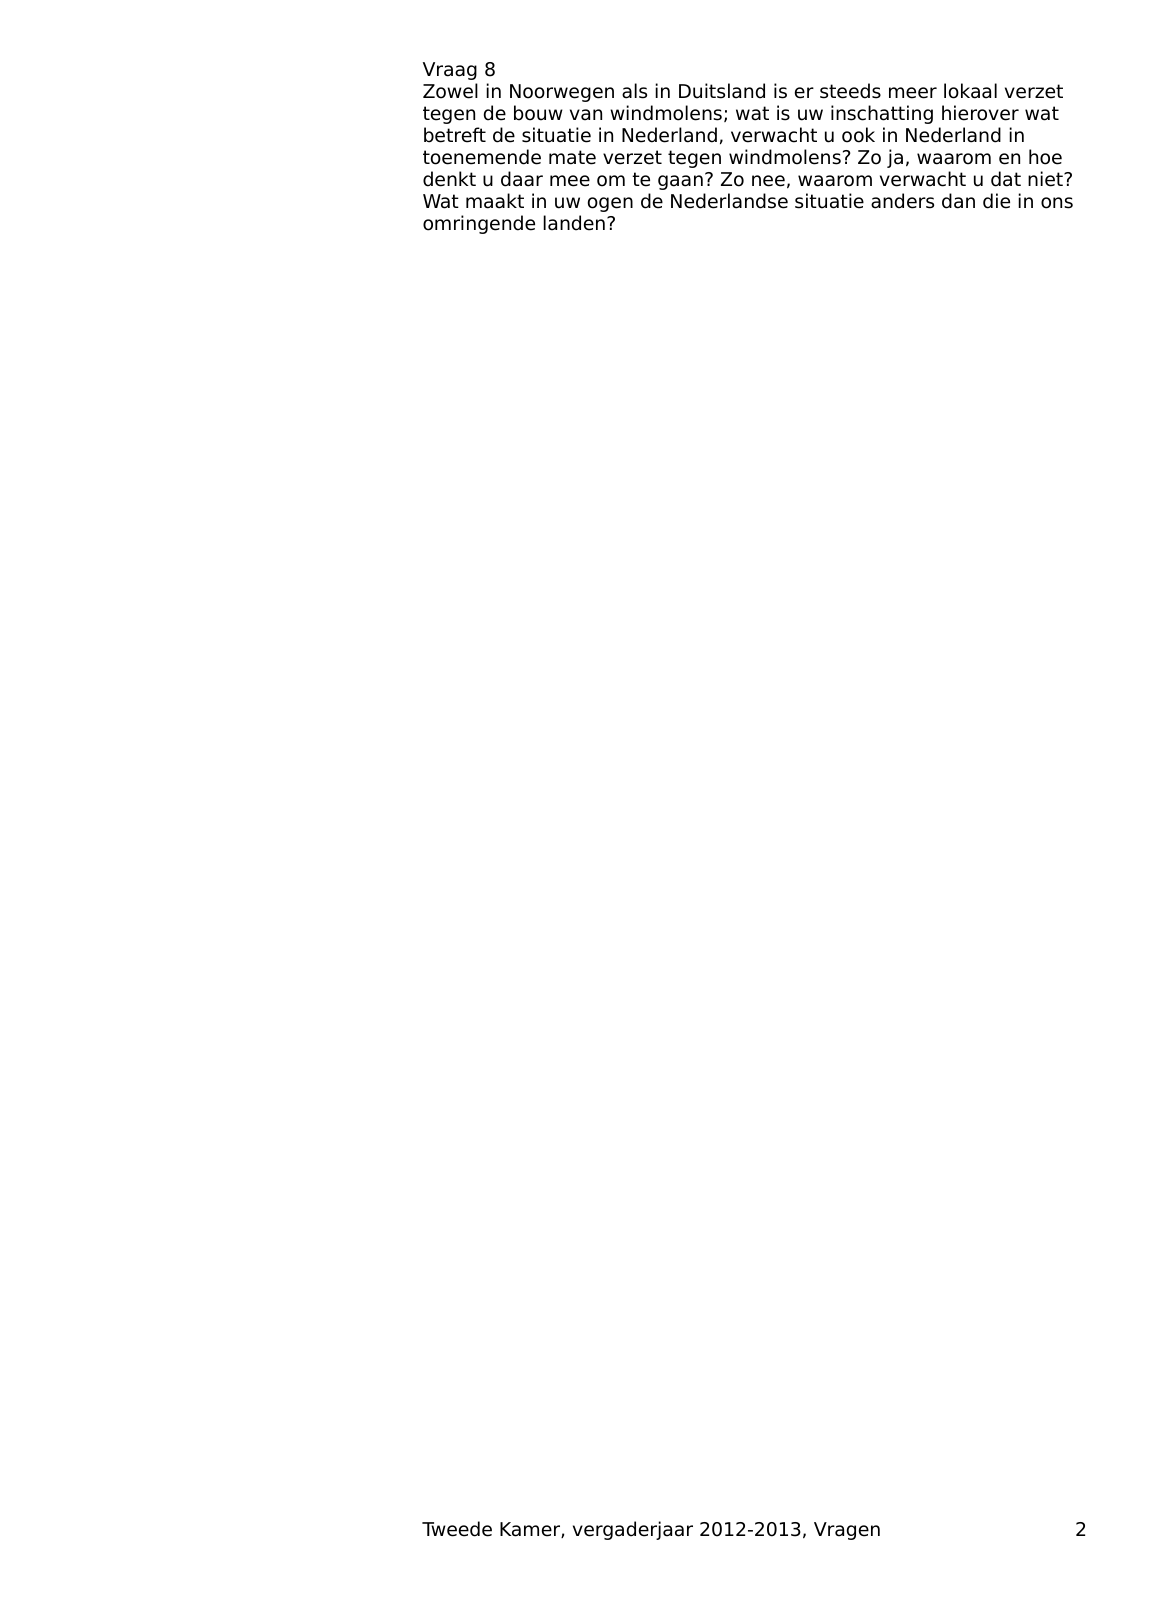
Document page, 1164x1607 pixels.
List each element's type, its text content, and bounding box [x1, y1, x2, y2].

text Vraag 8 [422, 59, 1087, 81]
text Zowel in Noorwegen als in Duitsland is er steeds meer lokaal verzet tegen de bouw van windmolens; wat is uw inschatting hierover wat betreft de situatie in Nederland, verwacht u ook in Nederland in toenemende mate verzet tegen windmolens? Zo ja, waarom en hoe denkt u daar mee om te gaan? Zo nee, waarom verwacht u dat niet? Wat maakt in uw ogen de Nederlandse situatie anders dan die in ons omringende landen? [422, 81, 1087, 235]
